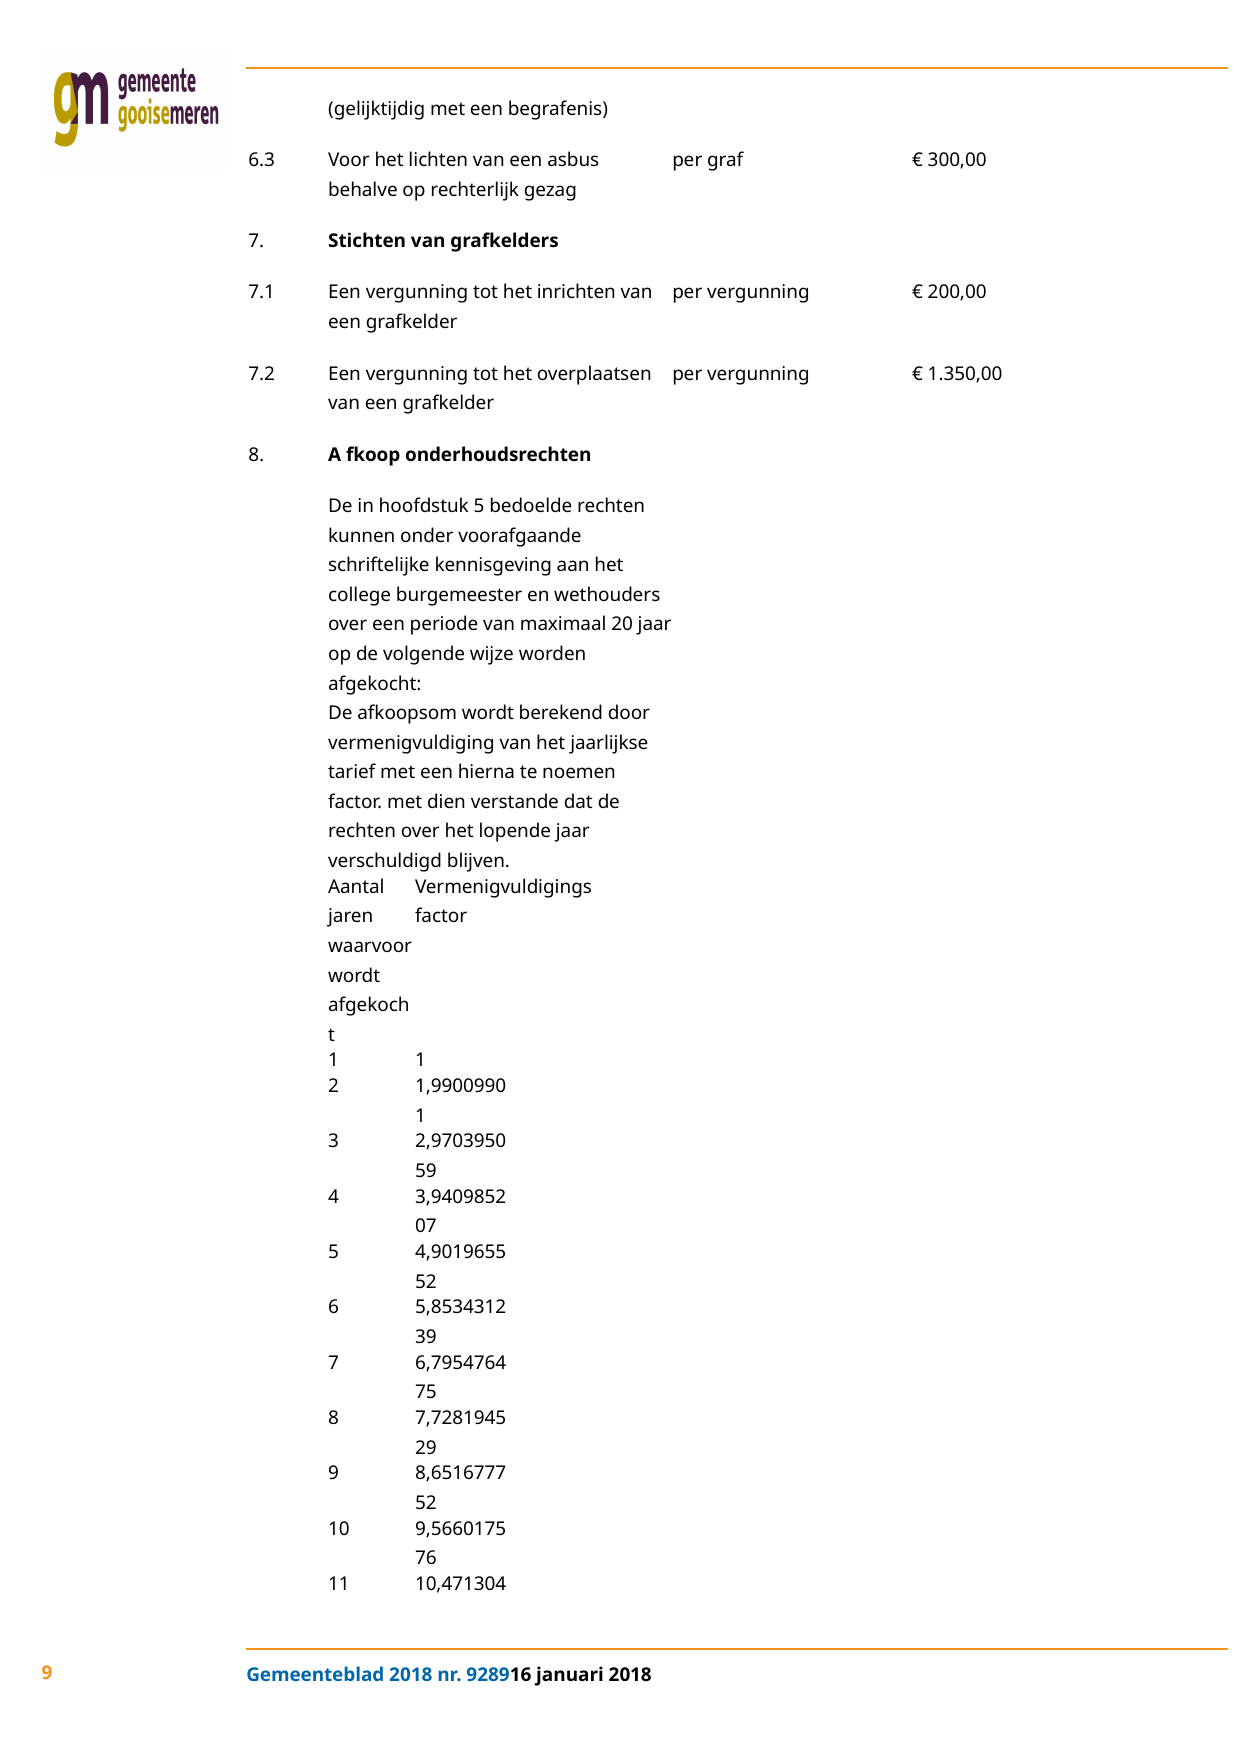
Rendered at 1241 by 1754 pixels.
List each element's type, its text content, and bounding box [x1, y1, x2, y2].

table_cell [248, 1128, 328, 1183]
table_cell [248, 253, 328, 279]
table_cell 3,940985207 [415, 1183, 512, 1238]
table_cell [752, 1404, 992, 1459]
table_cell [248, 1238, 328, 1294]
table_cell De in hoofdstuk 5 bedoelde rechten kunnen onder voorafgaande schriftelijke kennisgeving aan het college burgemeester en wethouders over een periode van maximaal 20 jaar op de volgende wijze worden afgekocht: De afkoopsom wordt berekend door vermenigvuldiging van het jaarlijkse tarief met een hierna te noemen factor. met dien verstande dat de rechten over het lopende jaar verschuldigd blijven. [328, 492, 672, 873]
table_cell 9,566017576 [415, 1515, 512, 1570]
table_cell [912, 227, 1152, 253]
table_cell [512, 1349, 752, 1404]
table_cell 7.1 [248, 279, 328, 334]
table_cell per vergunning [672, 279, 912, 334]
table_cell [512, 1460, 752, 1515]
table_cell [248, 202, 328, 227]
table_cell [248, 334, 328, 360]
table_cell Stichten van grafkelders [328, 227, 672, 253]
table_cell [248, 95, 328, 121]
table_cell € 300,00 [912, 146, 1152, 202]
table_cell 4,901965552 [415, 1238, 512, 1294]
table_cell [248, 1294, 328, 1349]
table_cell [912, 441, 1152, 467]
table_cell [752, 1570, 992, 1596]
table_cell A fkoop onderhoudsrechten [328, 441, 672, 467]
table_cell [752, 1349, 992, 1404]
table_cell [912, 95, 1152, 121]
table_cell [512, 1128, 752, 1183]
table_cell [752, 1515, 992, 1570]
table_cell 1 [415, 1047, 512, 1072]
table_cell [248, 492, 328, 873]
table_cell [832, 873, 1072, 1047]
table_cell [248, 1183, 328, 1238]
table_cell [912, 253, 1152, 279]
table_cell [512, 1294, 752, 1349]
table_cell [512, 1238, 752, 1294]
table_cell [248, 1404, 328, 1459]
table_cell 10 [328, 1515, 415, 1570]
table_cell [328, 467, 672, 492]
table_cell [592, 873, 832, 1047]
table_cell [328, 253, 672, 279]
table_cell [752, 1238, 992, 1294]
table_cell [248, 467, 328, 492]
table_cell 6.3 [248, 146, 328, 202]
table_cell [248, 1460, 328, 1515]
table_cell Aantal jaren waarvoor wordt afgekocht [328, 873, 415, 1047]
table_cell [752, 1294, 992, 1349]
table_cell 1,99009901 [415, 1073, 512, 1128]
table_cell [248, 1349, 328, 1404]
table_cell Vermenigvuldigingsfactor [415, 873, 592, 1047]
table_cell [672, 441, 912, 467]
table_cell [328, 121, 672, 146]
table_cell [672, 415, 912, 441]
table_cell (gelijktijdig met een begrafenis) [328, 95, 672, 121]
table_cell [512, 1570, 752, 1596]
table_cell 7,728194529 [415, 1404, 512, 1459]
table_cell 7.2 [248, 360, 328, 415]
table_cell [752, 1183, 992, 1238]
picture [41, 47, 231, 172]
table_cell [512, 1183, 752, 1238]
table_cell [672, 492, 912, 873]
table_cell 3 [328, 1128, 415, 1183]
table_cell [672, 253, 912, 279]
table_cell [512, 1404, 752, 1459]
table_cell 8 [328, 1404, 415, 1459]
table_cell [912, 467, 1152, 492]
table_cell [248, 121, 328, 146]
table_cell [672, 121, 912, 146]
table_cell 7. [248, 227, 328, 253]
table_cell [512, 1047, 752, 1072]
table_cell 2 [328, 1073, 415, 1128]
table_cell [328, 202, 672, 227]
table_cell 6 [328, 1294, 415, 1349]
table_cell [912, 121, 1152, 146]
table_cell Voor het lichten van een asbus behalve op rechterlijk gezag [328, 146, 672, 202]
table_cell [672, 202, 912, 227]
table_cell [912, 415, 1152, 441]
table_cell 11 [328, 1570, 415, 1596]
table_cell 5,853431239 [415, 1294, 512, 1349]
table_cell 8,651677752 [415, 1460, 512, 1515]
table_cell [912, 202, 1152, 227]
table_cell [512, 1073, 752, 1128]
table_cell per vergunning [672, 360, 912, 415]
table_cell [672, 467, 912, 492]
table_cell 5 [328, 1238, 415, 1294]
table_cell 8. [248, 441, 328, 467]
table_cell 2,970395059 [415, 1128, 512, 1183]
table_cell 1 [328, 1047, 415, 1072]
table_cell € 200,00 [912, 279, 1152, 334]
table_cell [328, 415, 672, 441]
table_cell [248, 1570, 328, 1596]
table_cell [752, 1047, 992, 1072]
table_cell [672, 227, 912, 253]
table_cell [248, 1515, 328, 1570]
table_cell [912, 492, 1152, 873]
table_cell [672, 334, 912, 360]
table_cell 6,795476475 [415, 1349, 512, 1404]
table_cell 7 [328, 1349, 415, 1404]
table_cell [752, 1460, 992, 1515]
table_cell [672, 95, 912, 121]
table_cell [248, 415, 328, 441]
table_cell [752, 1128, 992, 1183]
table_cell [752, 1073, 992, 1128]
table_cell [248, 873, 328, 1047]
table_cell [248, 1073, 328, 1128]
table_cell € 1.350,00 [912, 360, 1152, 415]
table_cell [512, 1515, 752, 1570]
table_cell 4 [328, 1183, 415, 1238]
table_cell [248, 1047, 328, 1072]
table_cell [328, 334, 672, 360]
table_cell 9 [328, 1460, 415, 1515]
table_cell Een vergunning tot het inrichten van een grafkelder [328, 279, 672, 334]
table_cell Een vergunning tot het overplaatsen van een grafkelder [328, 360, 672, 415]
table_cell [912, 334, 1152, 360]
table_cell 10,471304 [415, 1570, 512, 1596]
table_cell per graf [672, 146, 912, 202]
